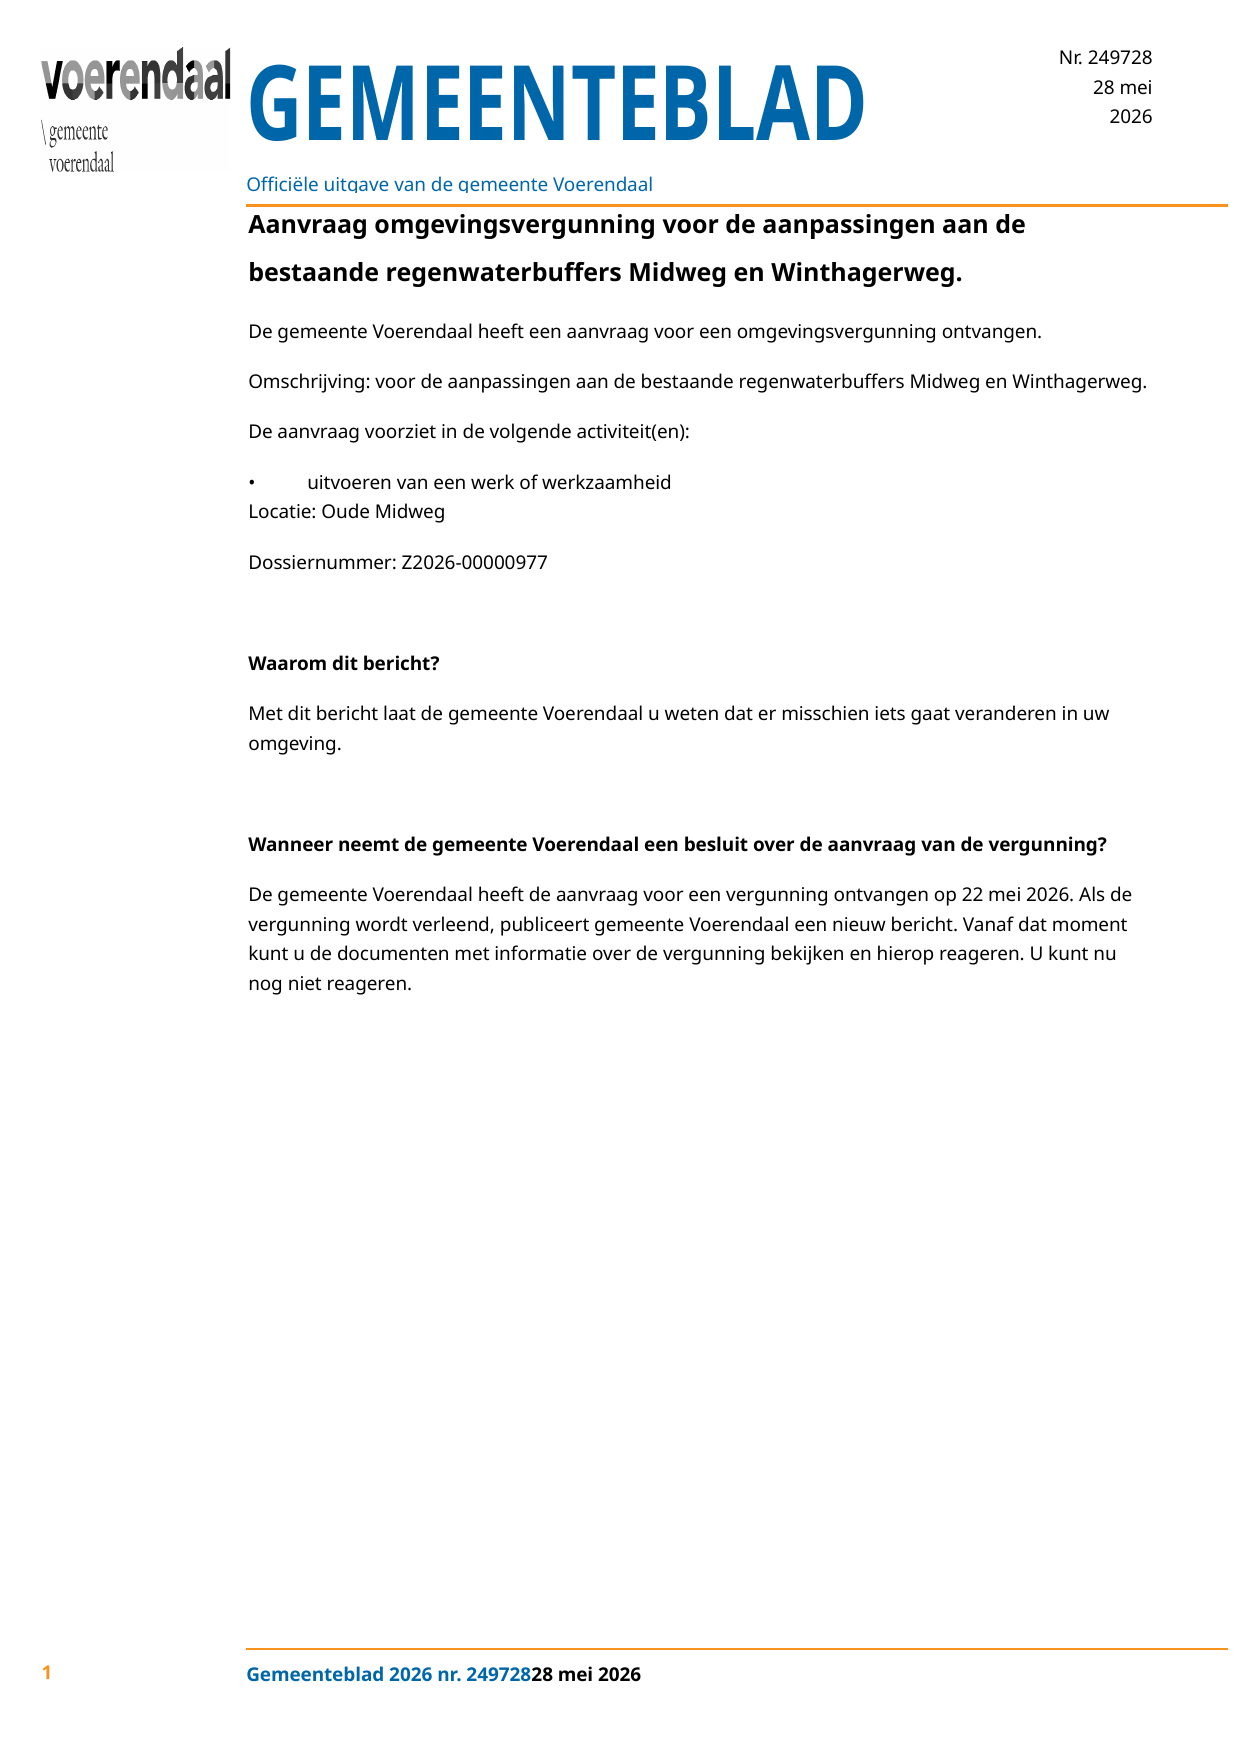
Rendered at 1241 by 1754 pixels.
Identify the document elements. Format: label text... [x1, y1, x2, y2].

text Met dit bericht laat de gemeente Voerendaal u weten dat er misschien iets gaat veranderen in uw omgeving. [248, 700, 1152, 756]
picture [41, 47, 231, 172]
text De gemeente Voerendaal heeft een aanvraag voor een omgevingsvergunning ontvangen. [248, 318, 1152, 344]
text De aanvraag voorziet in de volgende activiteit(en): [248, 419, 1152, 444]
list uitvoeren van een werk of werkzaamheid [248, 469, 1152, 495]
text Dossiernummer: Z2026-00000977 [248, 549, 1152, 575]
text De gemeente Voerendaal heeft de aanvraag voor een vergunning ontvangen op 22 mei 2026. Als de vergunning wordt verleend, publiceert gemeente Voerendaal een nieuw bericht. Vanaf dat moment kunt u de documenten met informatie over de vergunning bekijken en hierop reageren. U kunt nu nog niet reageren. [248, 881, 1152, 996]
text Omschrijving: voor de aanpassingen aan de bestaande regenwaterbuffers Midweg en Winthagerweg. [248, 368, 1152, 394]
text Waarom dit bericht? [248, 650, 1152, 676]
text Locatie: Oude Midweg [248, 499, 1152, 524]
text Wanneer neemt de gemeente Voerendaal een besluit over de aanvraag van de vergunning? [248, 831, 1152, 857]
text Aanvraag omgevingsvergunning voor de aanpassingen aan de bestaande regenwaterbuffers Midweg en Winthagerweg. [248, 207, 1152, 288]
